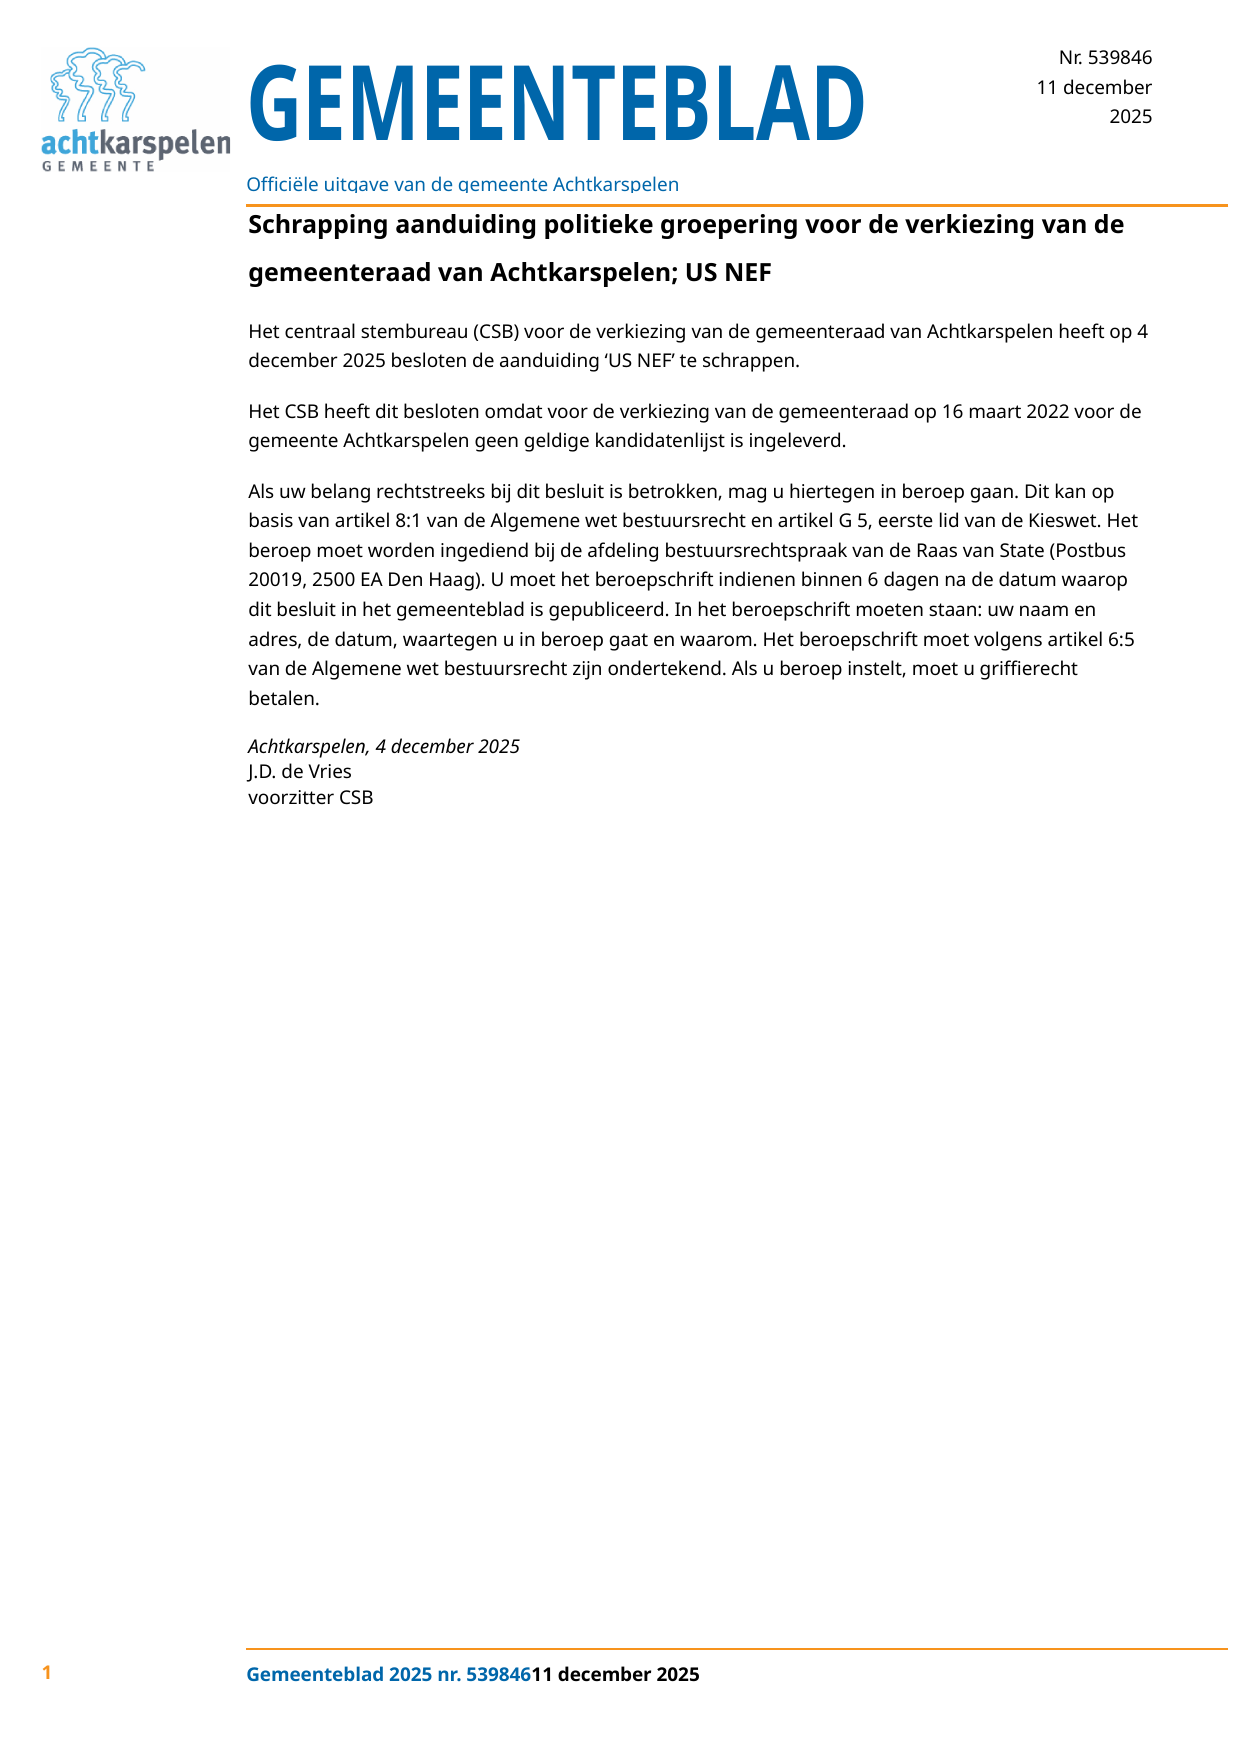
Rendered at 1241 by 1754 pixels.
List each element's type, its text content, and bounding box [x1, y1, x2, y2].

text J.D. de Vries [248, 758, 1152, 784]
picture [41, 47, 231, 172]
text Het CSB heeft dit besloten omdat voor de verkiezing van de gemeenteraad op 16 maart 2022 voor de gemeente Achtkarspelen geen geldige kandidatenlijst is ingeleverd. [248, 398, 1152, 453]
text Het centraal stembureau (CSB) voor de verkiezing van de gemeenteraad van Achtkarspelen heeft op 4 december 2025 besloten de aanduiding ‘US NEF’ te schrappen. [248, 318, 1152, 373]
text Als uw belang rechtstreeks bij dit besluit is betrokken, mag u hiertegen in beroep gaan. Dit kan op basis van artikel 8:1 van de Algemene wet bestuursrecht en artikel G 5, eerste lid van de Kieswet. Het beroep moet worden ingediend bij de afdeling bestuursrechtspraak van de Raas van State (Postbus 20019, 2500 EA Den Haag). U moet het beroepschrift indienen binnen 6 dagen na de datum waarop dit besluit in het gemeenteblad is gepubliceerd. In het beroepschrift moeten staan: uw naam en adres, de datum, waartegen u in beroep gaat en waarom. Het beroepschrift moet volgens artikel 6:5 van de Algemene wet bestuursrecht zijn ondertekend. Als u beroep instelt, moet u griffierecht betalen. [248, 478, 1152, 711]
text Achtkarspelen, 4 december 2025 [248, 733, 1152, 758]
text Schrapping aanduiding politieke groepering voor de verkiezing van de gemeenteraad van Achtkarspelen; US NEF [248, 207, 1152, 288]
text voorzitter CSB [248, 784, 1152, 810]
